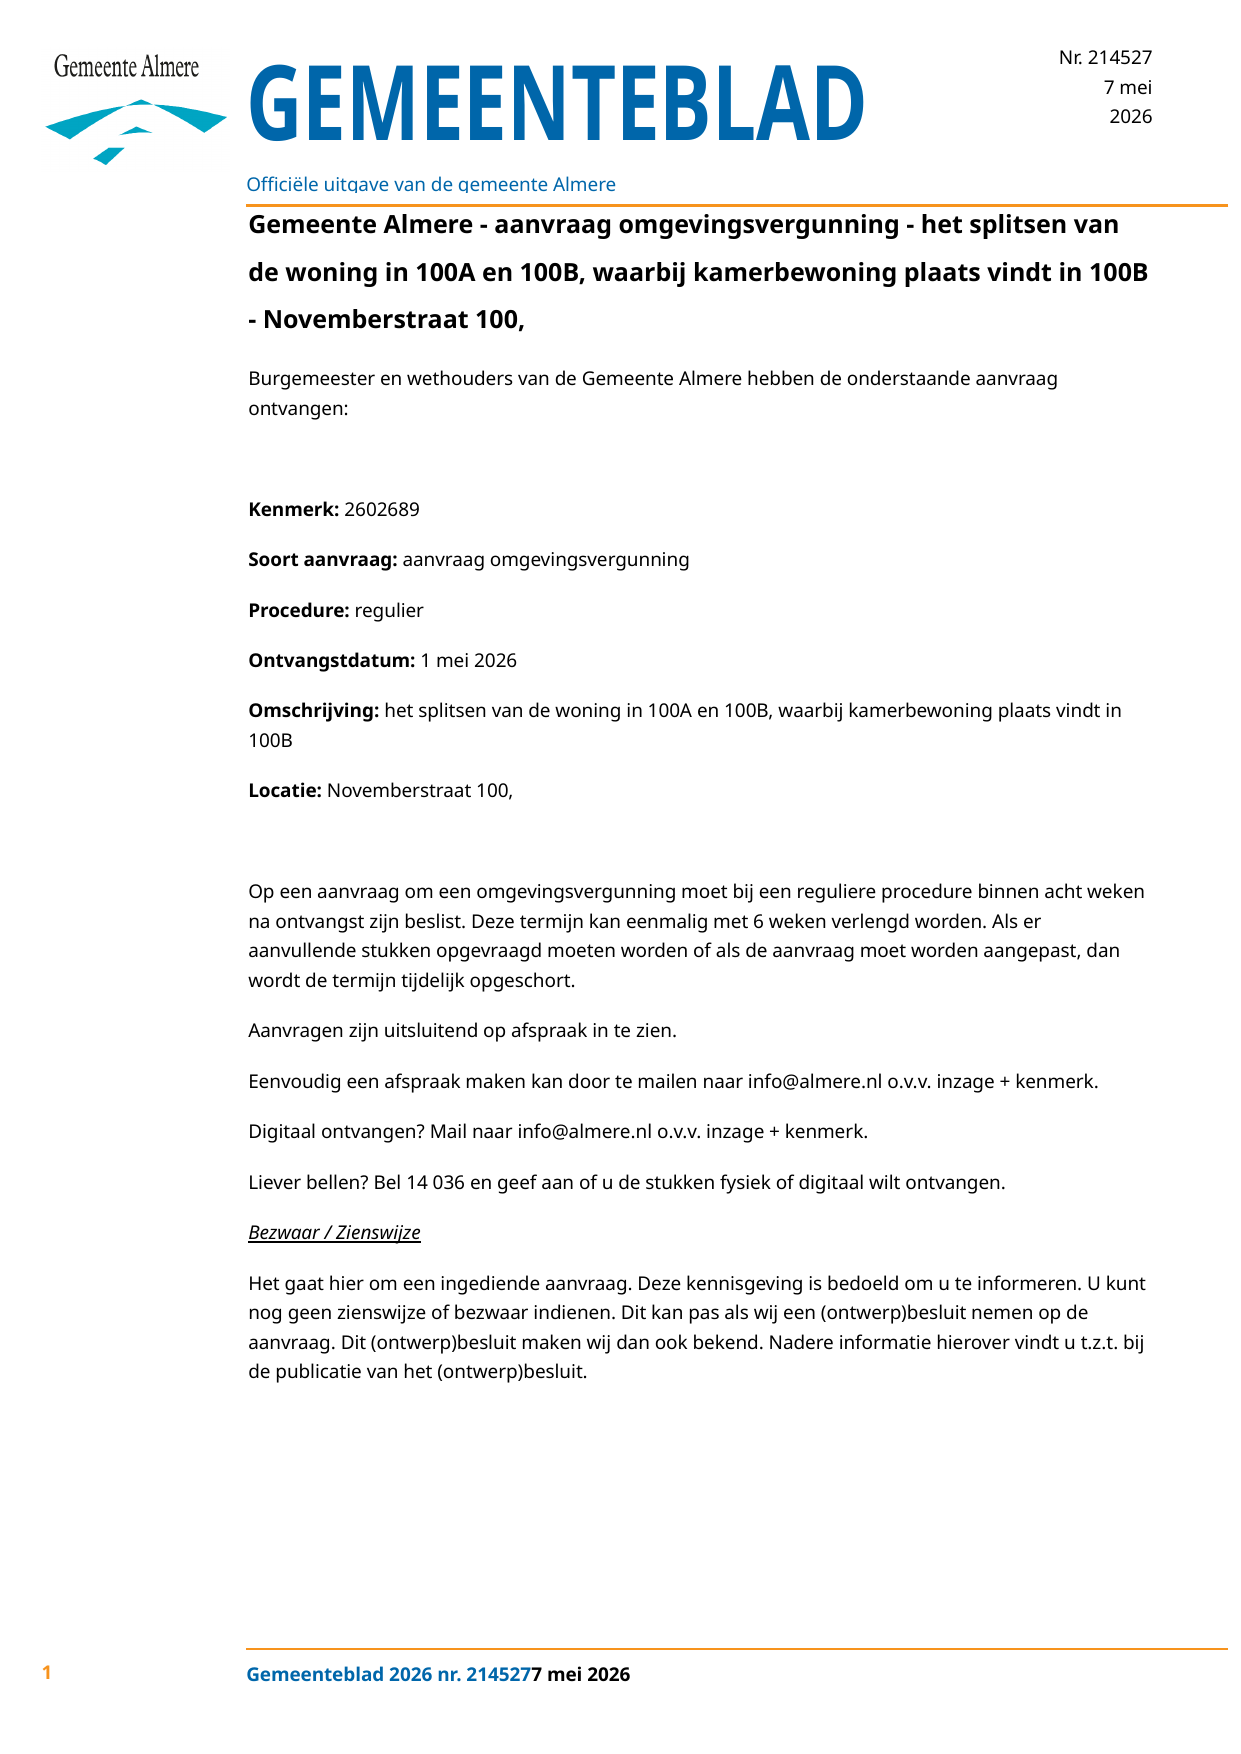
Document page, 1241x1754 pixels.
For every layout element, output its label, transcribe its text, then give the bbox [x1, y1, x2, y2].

text Procedure: regulier [248, 597, 1152, 622]
text Burgemeester en wethouders van de Gemeente Almere hebben de onderstaande aanvraag ontvangen: [248, 366, 1152, 421]
text Ontvangstdatum: 1 mei 2026 [248, 647, 1152, 673]
picture [41, 47, 231, 172]
text Locatie: Novemberstraat 100, [248, 778, 1152, 803]
text Bezwaar / Zienswijze [248, 1219, 1152, 1245]
text Omschrijving: het splitsen van de woning in 100A en 100B, waarbij kamerbewoning plaats vindt in 100B [248, 698, 1152, 753]
text Liever bellen? Bel 14 036 en geef aan of u de stukken fysiek of digitaal wilt ontvangen. [248, 1169, 1152, 1194]
text Gemeente Almere - aanvraag omgevingsvergunning - het splitsen van de woning in 100A en 100B, waarbij kamerbewoning plaats vindt in 100B - Novemberstraat 100, [248, 207, 1152, 336]
text Eenvoudig een afspraak maken kan door te mailen naar info@almere.nl o.v.v. inzage + kenmerk. [248, 1068, 1152, 1094]
text Digitaal ontvangen? Mail naar info@almere.nl o.v.v. inzage + kenmerk. [248, 1118, 1152, 1144]
text Op een aanvraag om een omgevingsvergunning moet bij een reguliere procedure binnen acht weken na ontvangst zijn beslist. Deze termijn kan eenmalig met 6 weken verlengd worden. Als er aanvullende stukken opgevraagd moeten worden of als de aanvraag moet worden aangepast, dan wordt de termijn tijdelijk opgeschort. [248, 878, 1152, 993]
text Kenmerk: 2602689 [248, 496, 1152, 522]
text Soort aanvraag: aanvraag omgevingsvergunning [248, 546, 1152, 572]
text Aanvragen zijn uitsluitend op afspraak in te zien. [248, 1018, 1152, 1043]
text Het gaat hier om een ingediende aanvraag. Deze kennisgeving is bedoeld om u te informeren. U kunt nog geen zienswijze of bezwaar indienen. Dit kan pas als wij een (ontwerp)besluit nemen op de aanvraag. Dit (ontwerp)besluit maken wij dan ook bekend. Nadere informatie hierover vindt u t.z.t. bij de publicatie van het (ontwerp)besluit. [248, 1270, 1152, 1384]
